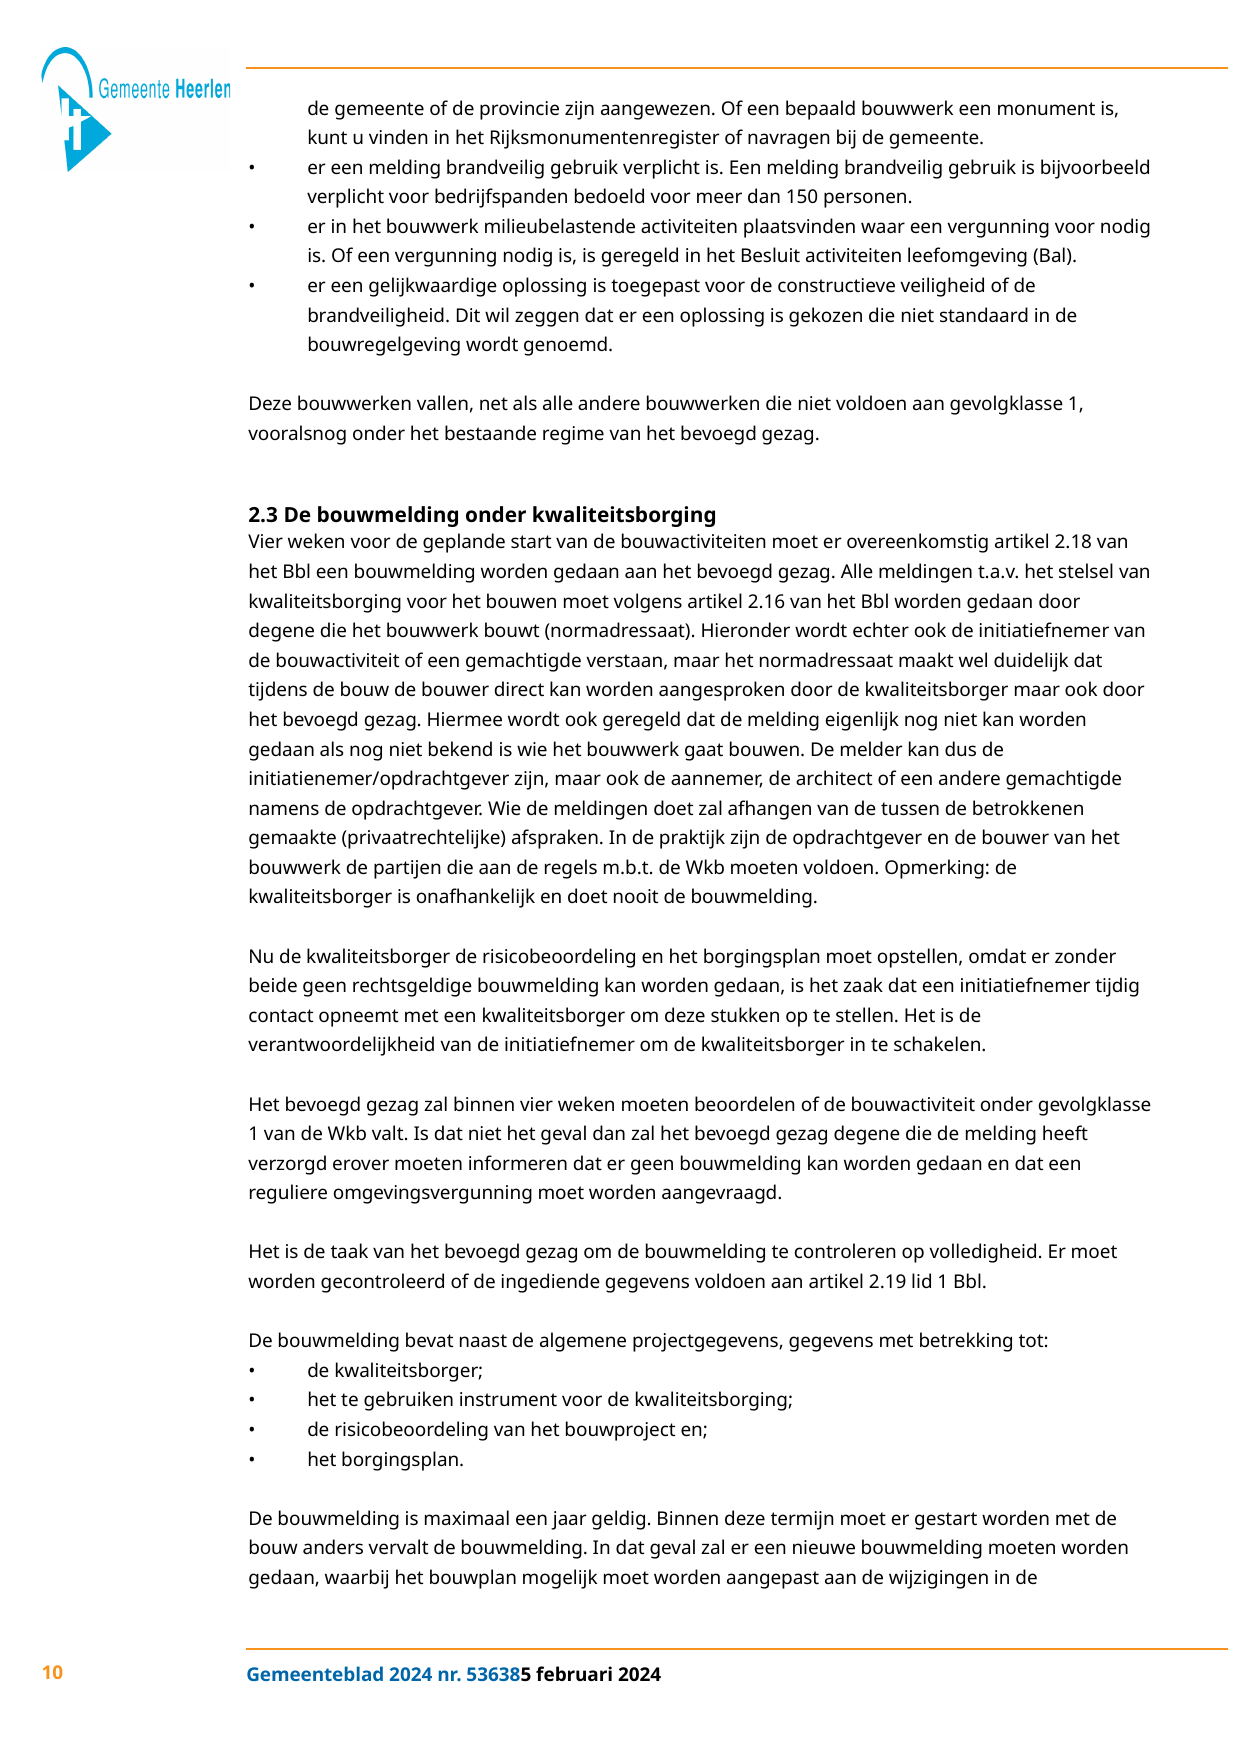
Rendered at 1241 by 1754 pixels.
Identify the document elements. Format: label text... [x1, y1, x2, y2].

list er in het bouwwerk milieubelastende activiteiten plaatsvinden waar een vergunning voor nodig is. Of een vergunning nodig is, is geregeld in het Besluit activiteiten leefomgeving (Bal). [248, 213, 1152, 268]
text Nu de kwaliteitsborger de risicobeoordeling en het borgingsplan moet opstellen, omdat er zonder beide geen rechtsgeldige bouwmelding kan worden gedaan, is het zaak dat een initiatiefnemer tijdig contact opneemt met een kwaliteitsborger om deze stukken op te stellen. Het is de verantwoordelijkheid van de initiatiefnemer om de kwaliteitsborger in te schakelen. [248, 943, 1152, 1057]
text Deze bouwwerken vallen, net als alle andere bouwwerken die niet voldoen aan gevolgklasse 1, vooralsnog onder het bestaande regime van het bevoegd gezag. [248, 391, 1152, 446]
text 2.3 De bouwmelding onder kwaliteitsborging [248, 500, 1152, 529]
text Het is de taak van het bevoegd gezag om de bouwmelding te controleren op volledigheid. Er moet worden gecontroleerd of de ingediende gegevens voldoen aan artikel 2.19 lid 1 Bbl. [248, 1239, 1152, 1294]
list er een gelijkwaardige oplossing is toegepast voor de constructieve veiligheid of de brandveiligheid. Dit wil zeggen dat er een oplossing is gekozen die niet standaard in de bouwregelgeving wordt genoemd. [248, 272, 1152, 357]
text Vier weken voor de geplande start van de bouwactiviteiten moet er overeenkomstig artikel 2.18 van het Bbl een bouwmelding worden gedaan aan het bevoegd gezag. Alle meldingen t.a.v. het stelsel van kwaliteitsborging voor het bouwen moet volgens artikel 2.16 van het Bbl worden gedaan door degene die het bouwwerk bouwt (normadressaat). Hieronder wordt echter ook de initiatiefnemer van de bouwactiviteit of een gemachtigde verstaan, maar het normadressaat maakt wel duidelijk dat tijdens de bouw de bouwer direct kan worden aangesproken door de kwaliteitsborger maar ook door het bevoegd gezag. Hiermee wordt ook geregeld dat de melding eigenlijk nog niet kan worden gedaan als nog niet bekend is wie het bouwwerk gaat bouwen. De melder kan dus de initiatienemer/opdrachtgever zijn, maar ook de aannemer, de architect of een andere gemachtigde namens de opdrachtgever. Wie de meldingen doet zal afhangen van de tussen de betrokkenen gemaakte (privaatrechtelijke) afspraken. In de praktijk zijn de opdrachtgever en de bouwer van het bouwwerk de partijen die aan de regels m.b.t. de Wkb moeten voldoen. Opmerking: de kwaliteitsborger is onafhankelijk en doet nooit de bouwmelding. [248, 529, 1152, 909]
list de kwaliteitsborger; [248, 1357, 1152, 1383]
list er een melding brandveilig gebruik verplicht is. Een melding brandveilig gebruik is bijvoorbeeld verplicht voor bedrijfspanden bedoeld voor meer dan 150 personen. [248, 154, 1152, 209]
text De bouwmelding bevat naast de algemene projectgegevens, gegevens met betrekking tot: [248, 1327, 1152, 1353]
list het borgingsplan. [248, 1446, 1152, 1471]
list het te gebruiken instrument voor de kwaliteitsborging; [248, 1387, 1152, 1412]
list de gemeente of de provincie zijn aangewezen. Of een bepaald bouwwerk een monument is, kunt u vinden in het Rijksmonumentenregister of navragen bij de gemeente. [248, 95, 1152, 150]
text De bouwmelding is maximaal een jaar geldig. Binnen deze termijn moet er gestart worden met de bouw anders vervalt de bouwmelding. In dat geval zal er een nieuwe bouwmelding moeten worden gedaan, waarbij het bouwplan mogelijk moet worden aangepast aan de wijzigingen in de [248, 1505, 1152, 1590]
text Het bevoegd gezag zal binnen vier weken moeten beoordelen of de bouwactiviteit onder gevolgklasse 1 van de Wkb valt. Is dat niet het geval dan zal het bevoegd gezag degene die de melding heeft verzorgd erover moeten informeren dat er geen bouwmelding kan worden gedaan en dat een reguliere omgevingsvergunning moet worden aangevraagd. [248, 1091, 1152, 1205]
list de risicobeoordeling van het bouwproject en; [248, 1416, 1152, 1442]
picture [41, 47, 59, 70]
picture [41, 47, 231, 172]
